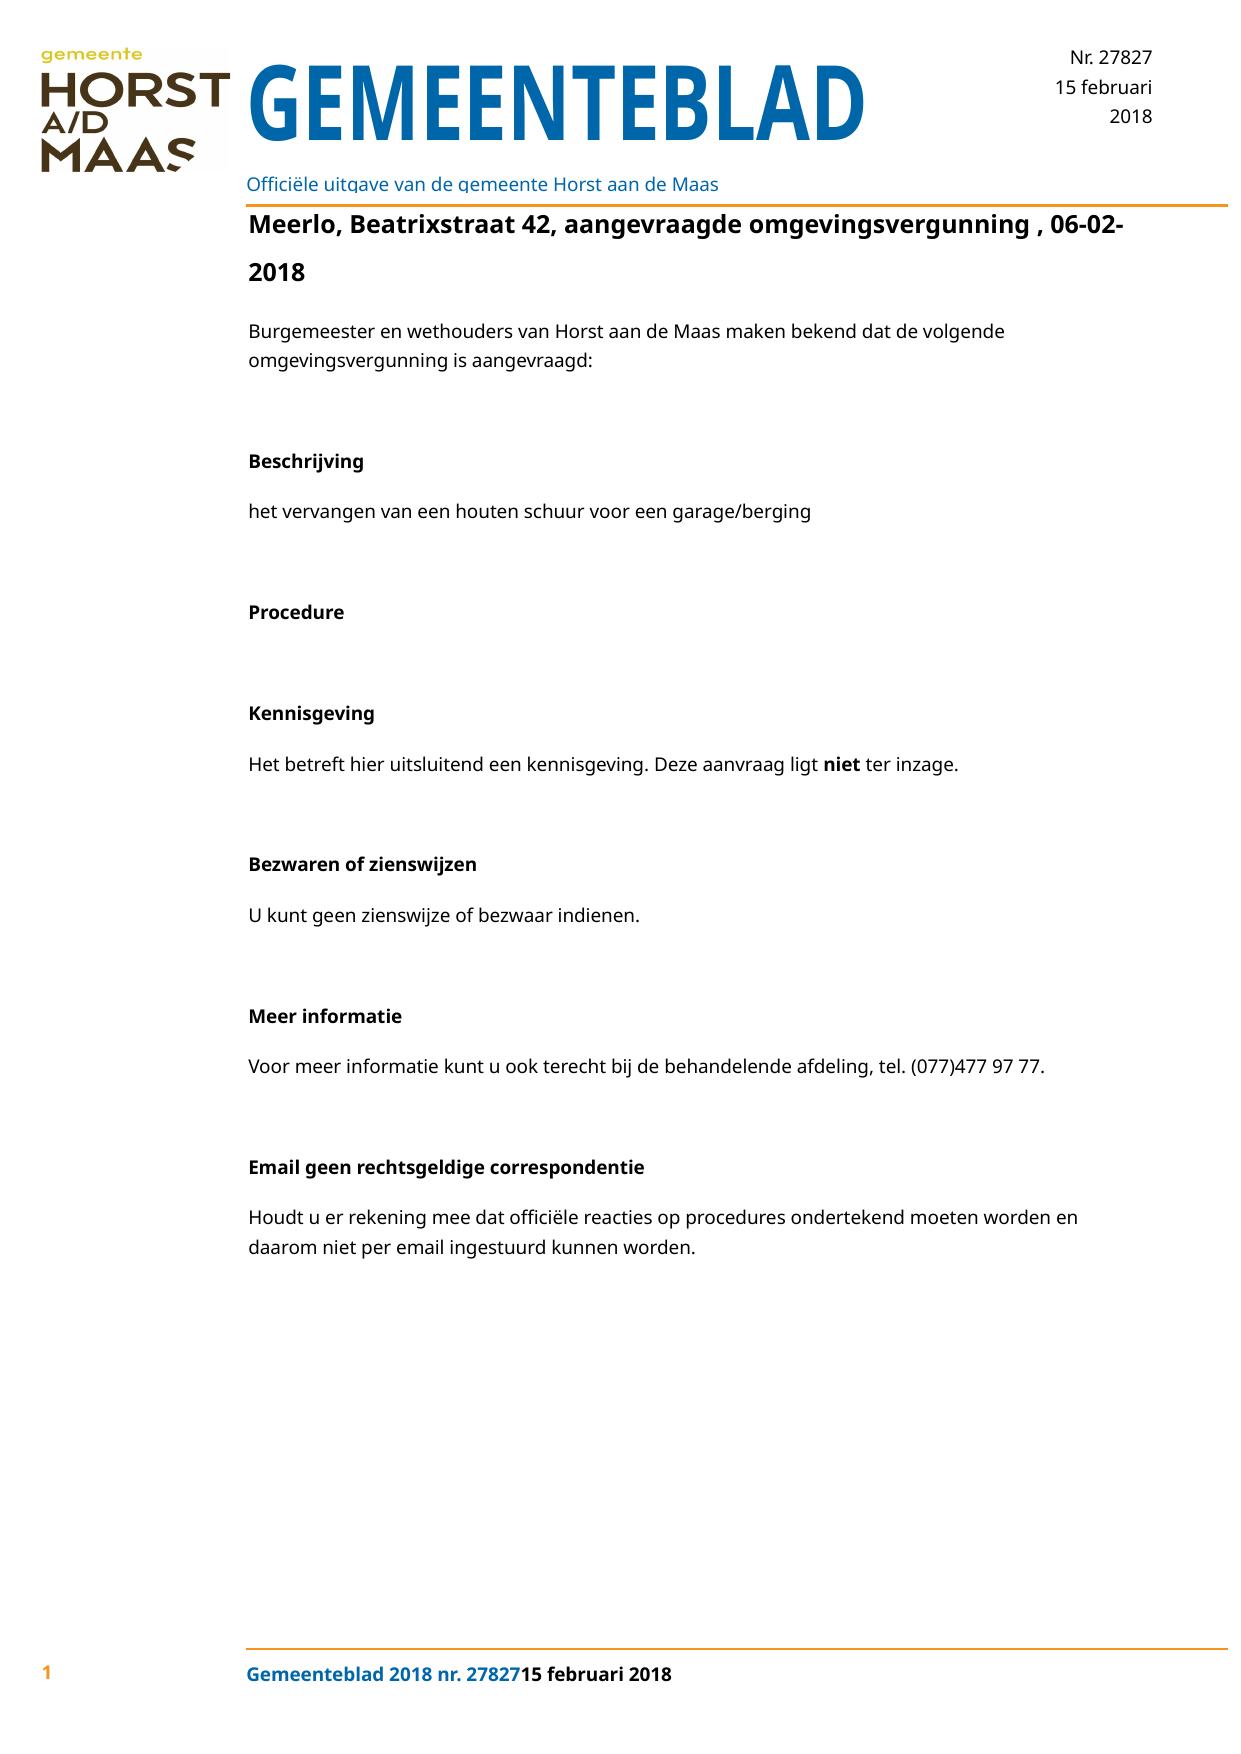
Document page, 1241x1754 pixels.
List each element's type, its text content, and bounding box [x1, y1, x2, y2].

text Email geen rechtsgeldige correspondentie [248, 1154, 1152, 1180]
text Bezwaren of zienswijzen [248, 852, 1152, 877]
text U kunt geen zienswijze of bezwaar indienen. [248, 902, 1152, 928]
text Kennisgeving [248, 700, 1152, 726]
text Procedure [248, 599, 1152, 625]
text Meerlo, Beatrixstraat 42, aangevraagde omgevingsvergunning , 06-02-2018 [248, 207, 1152, 288]
text Voor meer informatie kunt u ook terecht bij de behandelende afdeling, tel. (077)477 97 77. [248, 1053, 1152, 1079]
text Burgemeester en wethouders van Horst aan de Maas maken bekend dat de volgende omgevingsvergunning is aangevraagd: [248, 318, 1152, 373]
text Meer informatie [248, 1003, 1152, 1029]
text Houdt u er rekening mee dat officiële reacties op procedures ondertekend moeten worden en daarom niet per email ingestuurd kunnen worden. [248, 1204, 1152, 1260]
text Het betreft hier uitsluitend een kennisgeving. Deze aanvraag ligt niet ter inzage. [248, 751, 1152, 777]
text Beschrijving [248, 448, 1152, 474]
picture [41, 47, 231, 172]
text het vervangen van een houten schuur voor een garage/berging [248, 499, 1152, 524]
